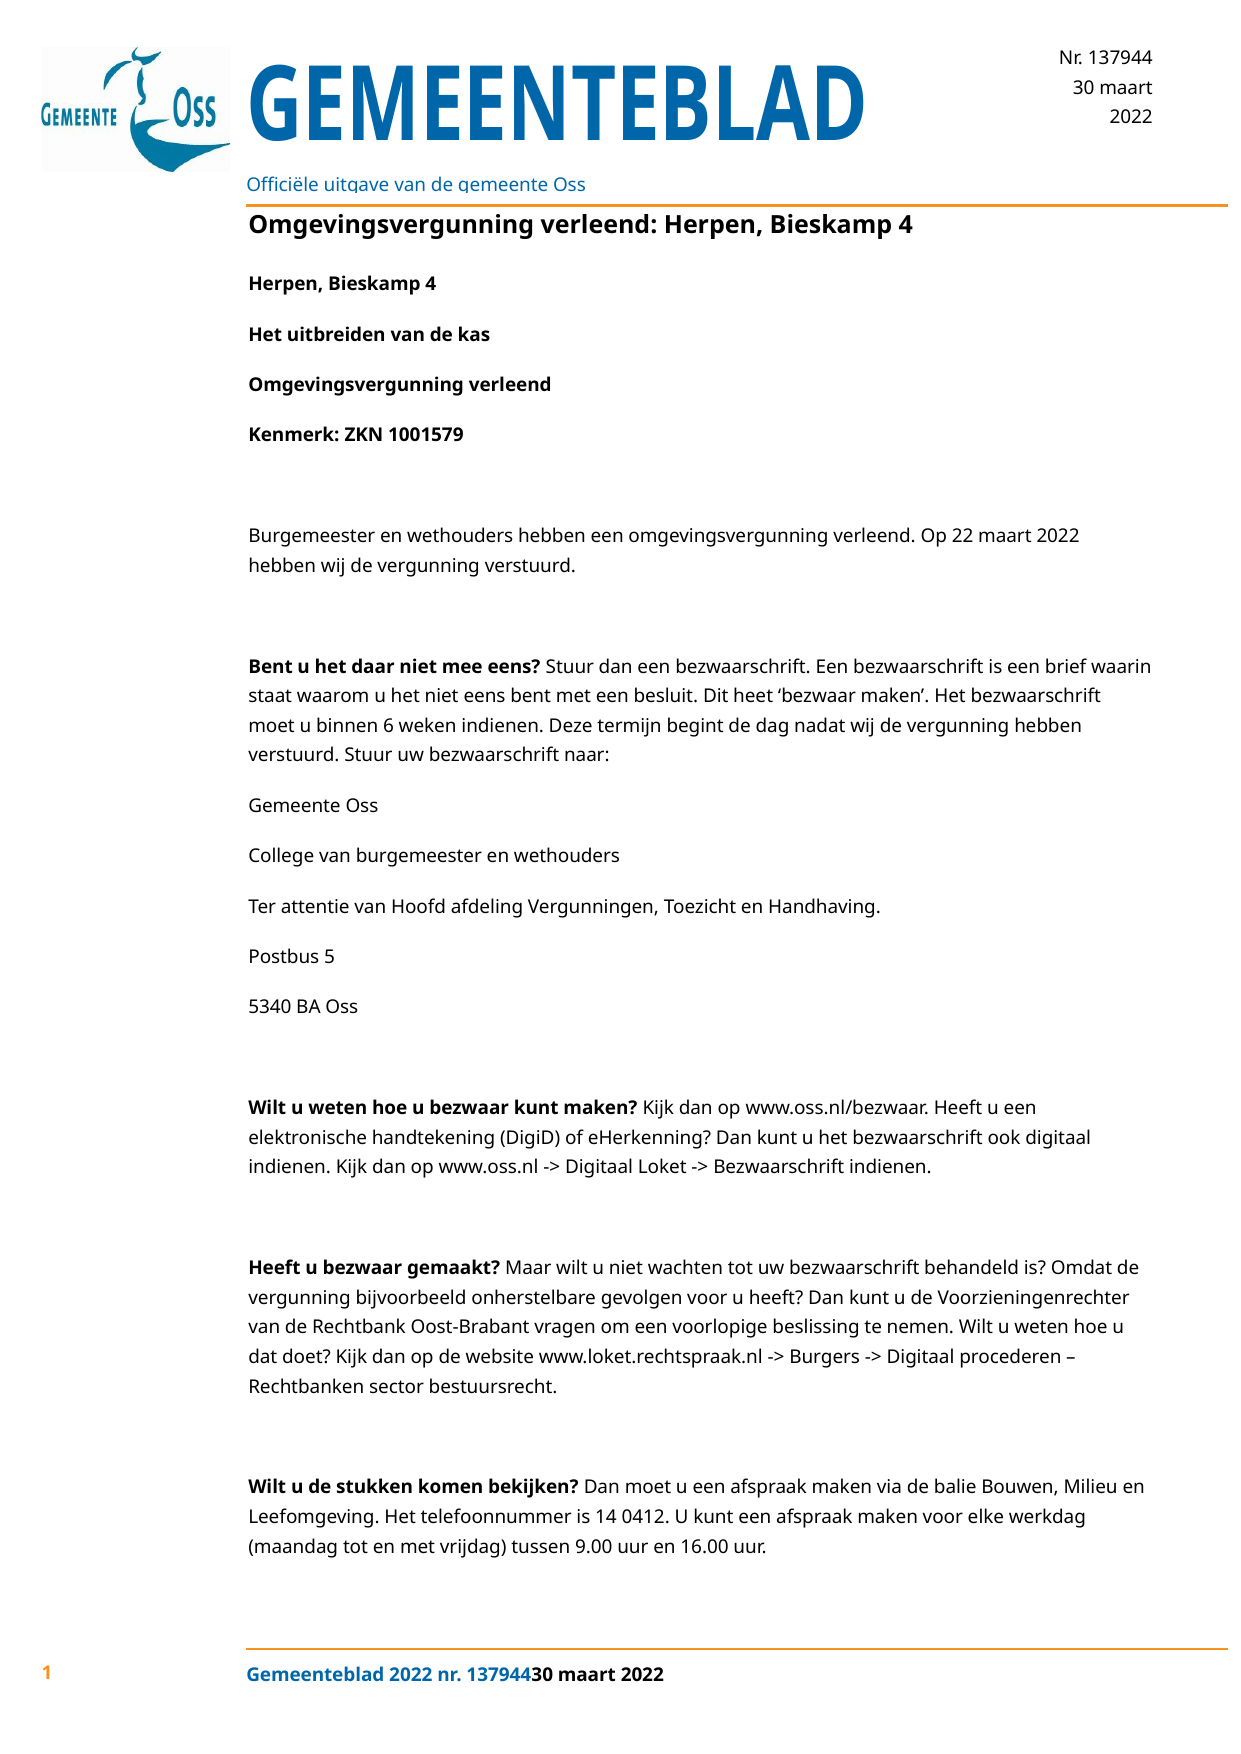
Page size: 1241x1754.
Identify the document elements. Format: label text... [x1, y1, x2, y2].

text Kenmerk: ZKN 1001579 [248, 422, 1152, 447]
text Postbus 5 [248, 943, 1152, 969]
text Ter attentie van Hoofd afdeling Vergunningen, Toezicht en Handhaving. [248, 893, 1152, 918]
text Wilt u weten hoe u bezwaar kunt maken? Kijk dan op www.oss.nl/bezwaar. Heeft u een elektronische handtekening (DigiD) of eHerkenning? Dan kunt u het bezwaarschrift ook digitaal indienen. Kijk dan op www.oss.nl -> Digitaal Loket -> Bezwaarschrift indienen. [248, 1094, 1152, 1179]
text Omgevingsvergunning verleend [248, 371, 1152, 397]
text Omgevingsvergunning verleend: Herpen, Bieskamp 4 [248, 207, 1152, 241]
picture [41, 47, 231, 172]
text Bent u het daar niet mee eens? Stuur dan een bezwaarschrift. Een bezwaarschrift is een brief waarin staat waarom u het niet eens bent met een besluit. Dit heet ‘bezwaar maken’. Het bezwaarschrift moet u binnen 6 weken indienen. Deze termijn begint de dag nadat wij de vergunning hebben verstuurd. Stuur uw bezwaarschrift naar: [248, 653, 1152, 767]
text Gemeente Oss [248, 792, 1152, 818]
text 5340 BA Oss [248, 994, 1152, 1019]
text Herpen, Bieskamp 4 [248, 270, 1152, 296]
text Wilt u de stukken komen bekijken? Dan moet u een afspraak maken via de balie Bouwen, Milieu en Leefomgeving. Het telefoonnummer is 14 0412. U kunt een afspraak maken voor elke werkdag (maandag tot en met vrijdag) tussen 9.00 uur en 16.00 uur. [248, 1474, 1152, 1558]
text Heeft u bezwaar gemaakt? Maar wilt u niet wachten tot uw bezwaarschrift behandeld is? Omdat de vergunning bijvoorbeeld onherstelbare gevolgen voor u heeft? Dan kunt u de Voorzieningenrechter van de Rechtbank Oost-Brabant vragen om een voorlopige beslissing te nemen. Wilt u weten hoe u dat doet? Kijk dan op de website www.loket.rechtspraak.nl -> Burgers -> Digitaal procederen – Rechtbanken sector bestuursrecht. [248, 1254, 1152, 1398]
text College van burgemeester en wethouders [248, 842, 1152, 868]
text Het uitbreiden van de kas [248, 321, 1152, 346]
text Burgemeester en wethouders hebben een omgevingsvergunning verleend. Op 22 maart 2022 hebben wij de vergunning verstuurd. [248, 522, 1152, 578]
